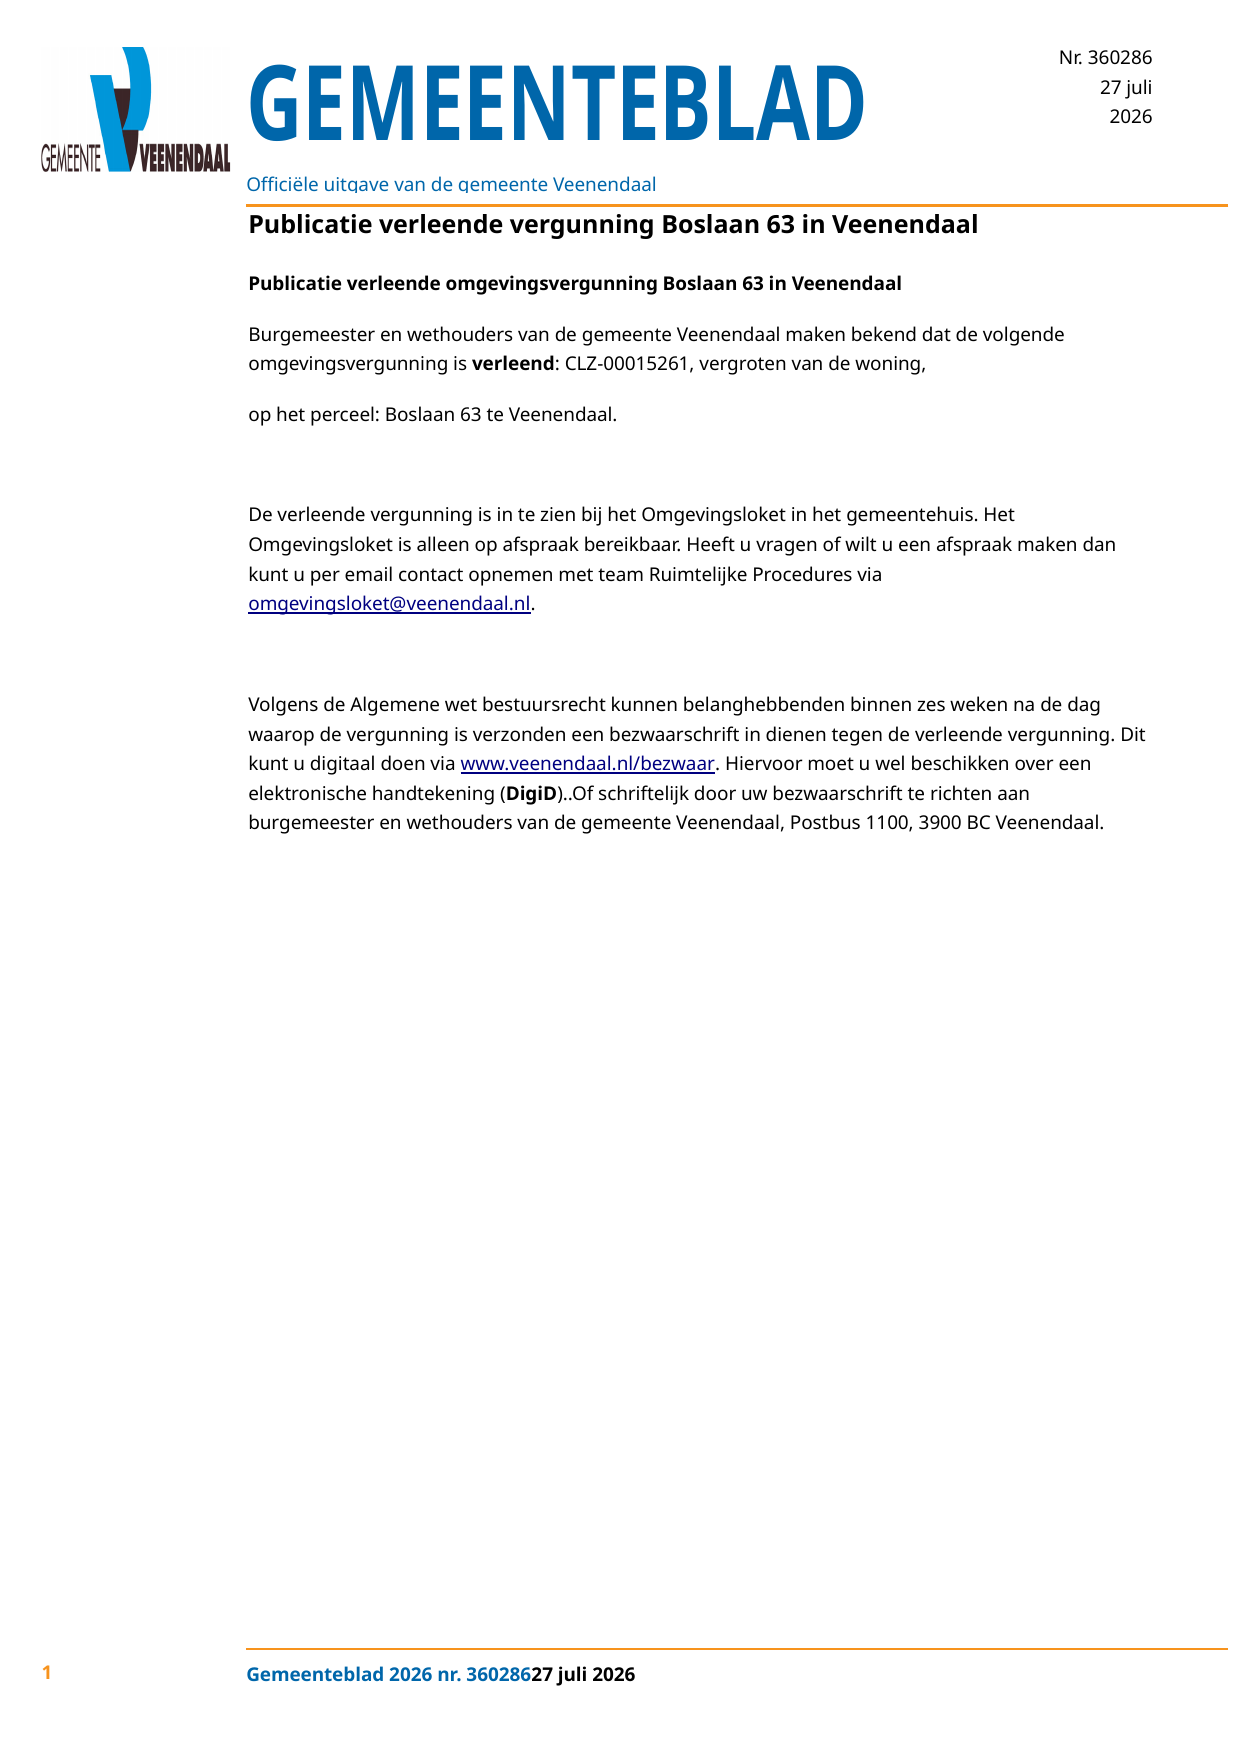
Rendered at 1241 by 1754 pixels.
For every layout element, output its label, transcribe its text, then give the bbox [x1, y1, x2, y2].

text op het perceel: Boslaan 63 te Veenendaal. [248, 401, 1152, 426]
text Publicatie verleende vergunning Boslaan 63 in Veenendaal [248, 207, 1152, 241]
picture [123, 47, 231, 172]
text Publicatie verleende omgevingsvergunning Boslaan 63 in Veenendaal [248, 270, 1152, 296]
picture [41, 47, 130, 172]
text De verleende vergunning is in te zien bij het Omgevingsloket in het gemeentehuis. Het Omgevingsloket is alleen op afspraak bereikbaar. Heeft u vragen of wilt u een afspraak maken dan kunt u per email contact opnemen met team Ruimtelijke Procedures via omgevingsloket@veenendaal.nl. [248, 502, 1152, 616]
text Burgemeester en wethouders van de gemeente Veenendaal maken bekend dat de volgende omgevingsvergunning is verleend: CLZ-00015261, vergroten van de woning, [248, 321, 1152, 376]
text Volgens de Algemene wet bestuursrecht kunnen belanghebbenden binnen zes weken na de dag waarop de vergunning is verzonden een bezwaarschrift in dienen tegen de verleende vergunning. Dit kunt u digitaal doen via www.veenendaal.nl/bezwaar. Hiervoor moet u wel beschikken over een elektronische handtekening (DigiD)..Of schriftelijk door uw bezwaarschrift te richten aan burgemeester en wethouders van de gemeente Veenendaal, Postbus 1100, 3900 BC Veenendaal. [248, 691, 1152, 835]
